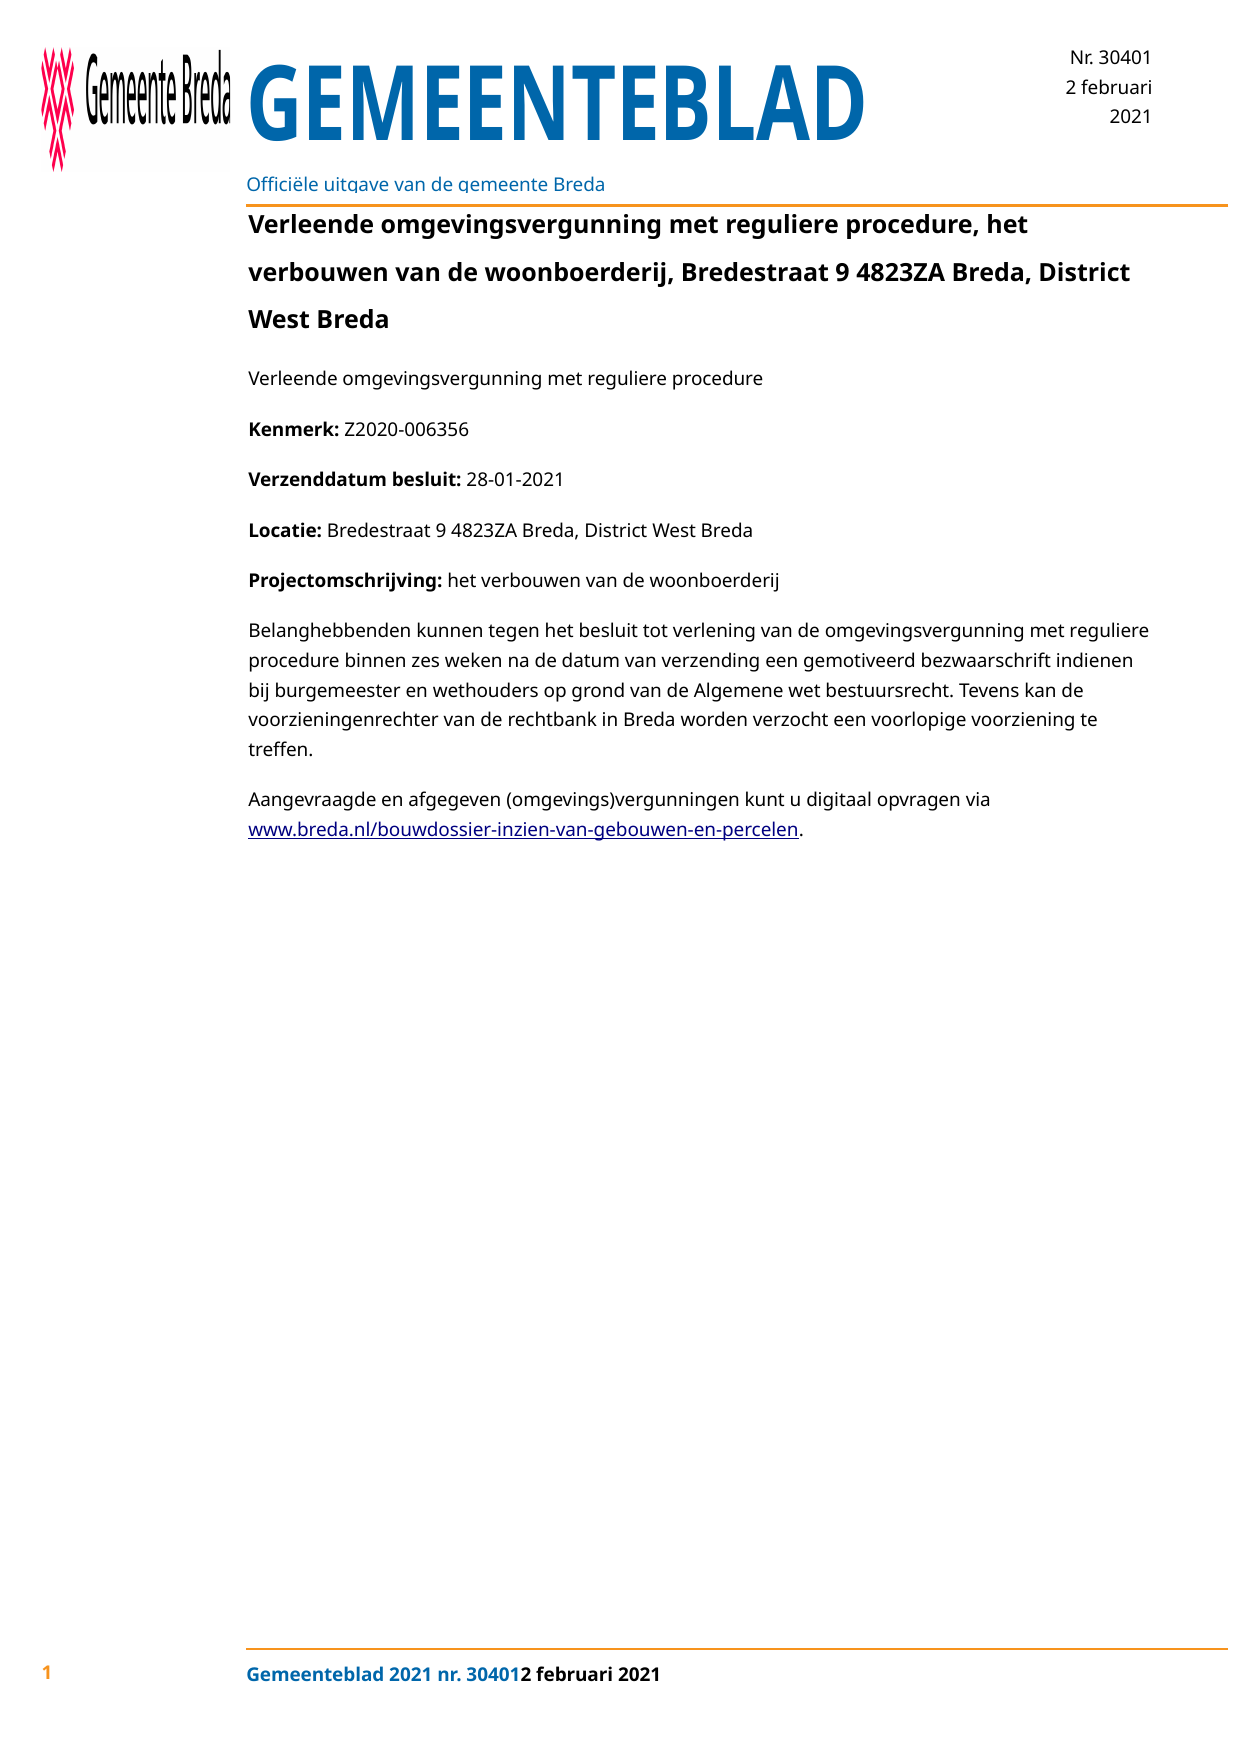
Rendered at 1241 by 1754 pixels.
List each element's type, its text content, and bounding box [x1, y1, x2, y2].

text Belanghebbenden kunnen tegen het besluit tot verlening van de omgevingsvergunning met reguliere procedure binnen zes weken na de datum van verzending een gemotiveerd bezwaarschrift indienen bij burgemeester en wethouders op grond van de Algemene wet bestuursrecht. Tevens kan de voorzieningenrechter van de rechtbank in Breda worden verzocht een voorlopige voorziening te treffen. [248, 618, 1152, 762]
text Verzenddatum besluit: 28-01-2021 [248, 466, 1152, 492]
text Verleende omgevingsvergunning met reguliere procedure [248, 366, 1152, 391]
text Aangevraagde en afgegeven (omgevings)vergunningen kunt u digitaal opvragen via www.breda.nl/bouwdossier-inzien-van-gebouwen-en-percelen. [248, 786, 1152, 842]
text Kenmerk: Z2020-006356 [248, 416, 1152, 442]
picture [41, 47, 231, 172]
text Locatie: Bredestraat 9 4823ZA Breda, District West Breda [248, 517, 1152, 542]
text Verleende omgevingsvergunning met reguliere procedure, het verbouwen van de woonboerderij, Bredestraat 9 4823ZA Breda, District West Breda [248, 207, 1152, 336]
text Projectomschrijving: het verbouwen van de woonboerderij [248, 567, 1152, 593]
